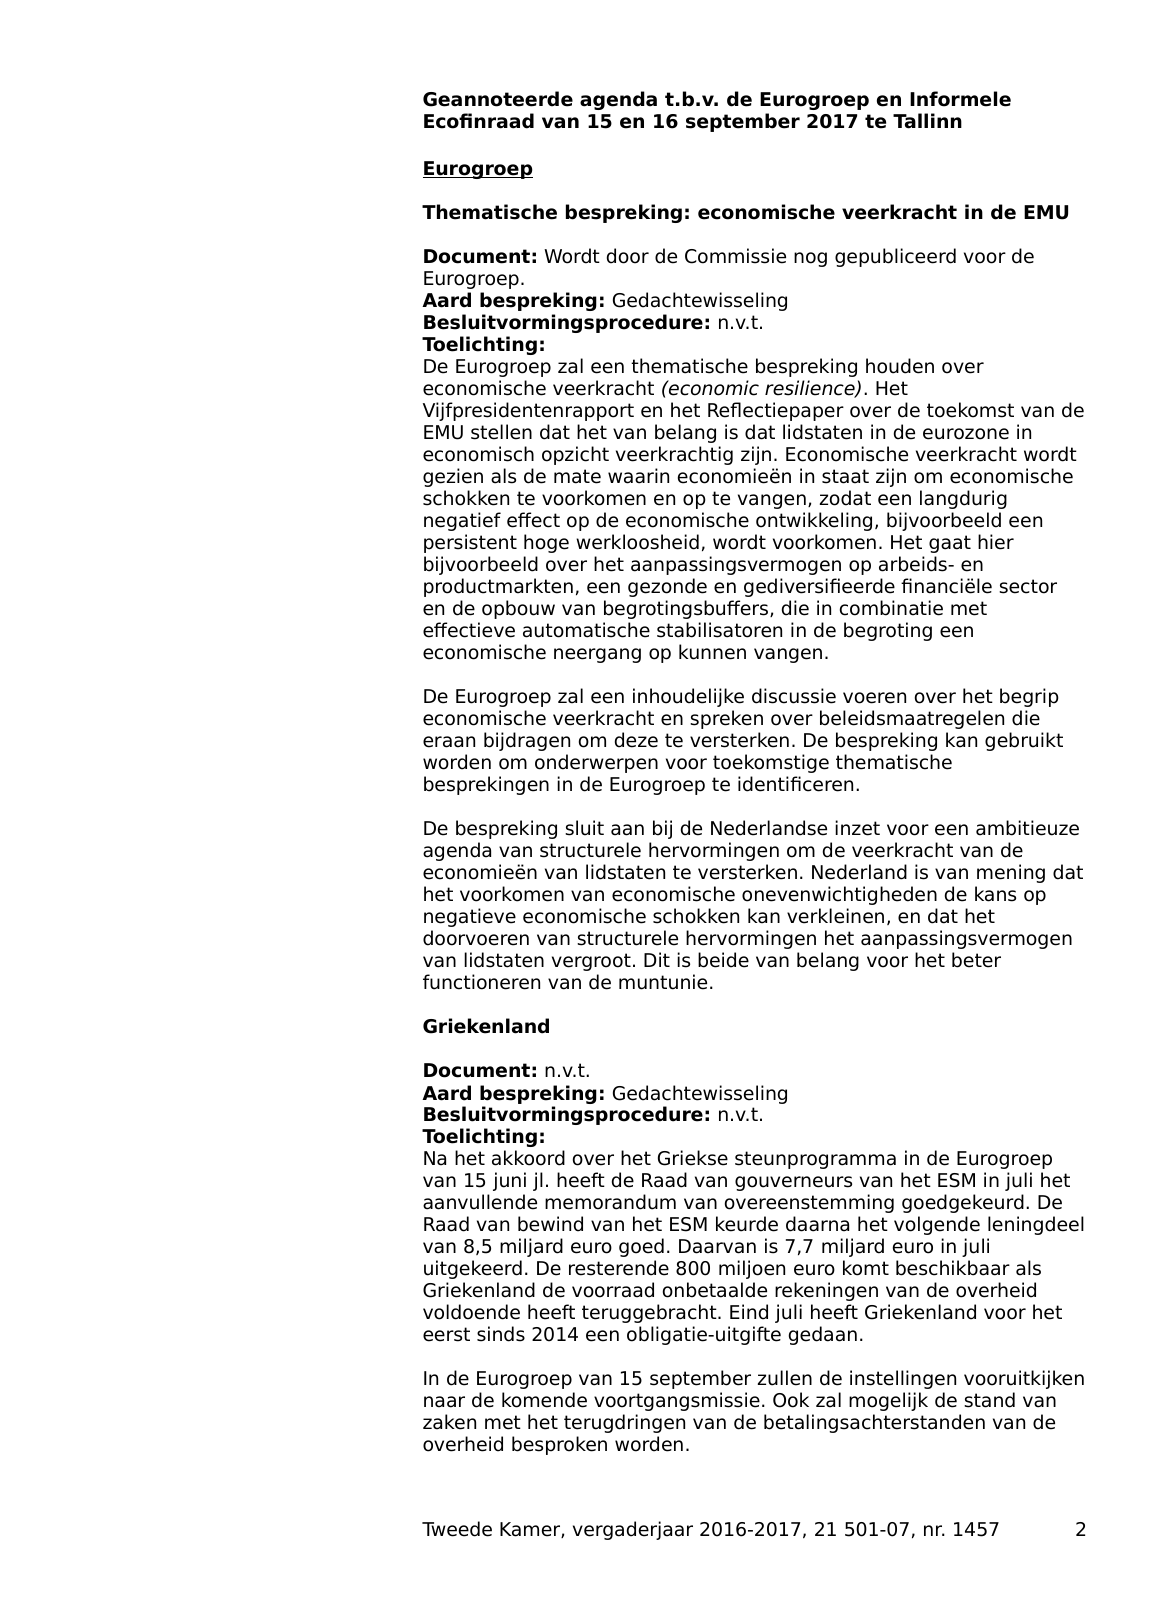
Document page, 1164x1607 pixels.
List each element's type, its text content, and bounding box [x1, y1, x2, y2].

text Document: n.v.t. [422, 1060, 1087, 1082]
text Aard bespreking: Gedachtewisseling [422, 1082, 1087, 1104]
subtitle Thematische bespreking: economische veerkracht in de EMU [422, 202, 1087, 224]
subtitle Griekenland [422, 1016, 1087, 1038]
subtitle Geannoteerde agenda t.b.v. de Eurogroep en Informele Ecofinraad van 15 en 16 september 2017 te Tallinn [422, 89, 1087, 133]
text Document: Wordt door de Commissie nog gepubliceerd voor de Eurogroep. [422, 246, 1087, 290]
text In de Eurogroep van 15 september zullen de instellingen vooruitkijken naar de komende voortgangsmissie. Ook zal mogelijk de stand van zaken met het terugdringen van de betalingsachterstanden van de overheid besproken worden. [422, 1368, 1087, 1456]
text Besluitvormingsprocedure: n.v.t. [422, 312, 1087, 334]
text De bespreking sluit aan bij de Nederlandse inzet voor een ambitieuze agenda van structurele hervormingen om de veerkracht van de economieën van lidstaten te versterken. Nederland is van mening dat het voorkomen van economische onevenwichtigheden de kans op negatieve economische schokken kan verkleinen, en dat het doorvoeren van structurele hervormingen het aanpassingsvermogen van lidstaten vergroot. Dit is beide van belang voor het beter functioneren van de muntunie. [422, 818, 1087, 994]
text Toelichting: [422, 1126, 1087, 1148]
text Na het akkoord over het Griekse steunprogramma in de Eurogroep van 15 juni jl. heeft de Raad van gouverneurs van het ESM in juli het aanvullende memorandum van overeenstemming goedgekeurd. De Raad van bewind van het ESM keurde daarna het volgende leningdeel van 8,5 miljard euro goed. Daarvan is 7,7 miljard euro in juli uitgekeerd. De resterende 800 miljoen euro komt beschikbaar als Griekenland de voorraad onbetaalde rekeningen van de overheid voldoende heeft teruggebracht. Eind juli heeft Griekenland voor het eerst sinds 2014 een obligatie-uitgifte gedaan. [422, 1148, 1087, 1346]
text De Eurogroep zal een inhoudelijke discussie voeren over het begrip economische veerkracht en spreken over beleidsmaatregelen die eraan bijdragen om deze te versterken. De bespreking kan gebruikt worden om onderwerpen voor toekomstige thematische besprekingen in de Eurogroep te identificeren. [422, 686, 1087, 796]
text Aard bespreking: Gedachtewisseling [422, 290, 1087, 312]
text Toelichting: [422, 334, 1087, 356]
text Besluitvormingsprocedure: n.v.t. [422, 1104, 1087, 1126]
subtitle Eurogroep [422, 158, 1087, 180]
text De Eurogroep zal een thematische bespreking houden over economische veerkracht (economic resilience). Het Vijfpresidentenrapport en het Reflectiepaper over de toekomst van de EMU stellen dat het van belang is dat lidstaten in de eurozone in economisch opzicht veerkrachtig zijn. Economische veerkracht wordt gezien als de mate waarin economieën in staat zijn om economische schokken te voorkomen en op te vangen, zodat een langdurig negatief effect op de economische ontwikkeling, bijvoorbeeld een persistent hoge werkloosheid, wordt voorkomen. Het gaat hier bijvoorbeeld over het aanpassingsvermogen op arbeids- en productmarkten, een gezonde en gediversifieerde financiële sector en de opbouw van begrotingsbuffers, die in combinatie met effectieve automatische stabilisatoren in de begroting een economische neergang op kunnen vangen. [422, 356, 1087, 664]
